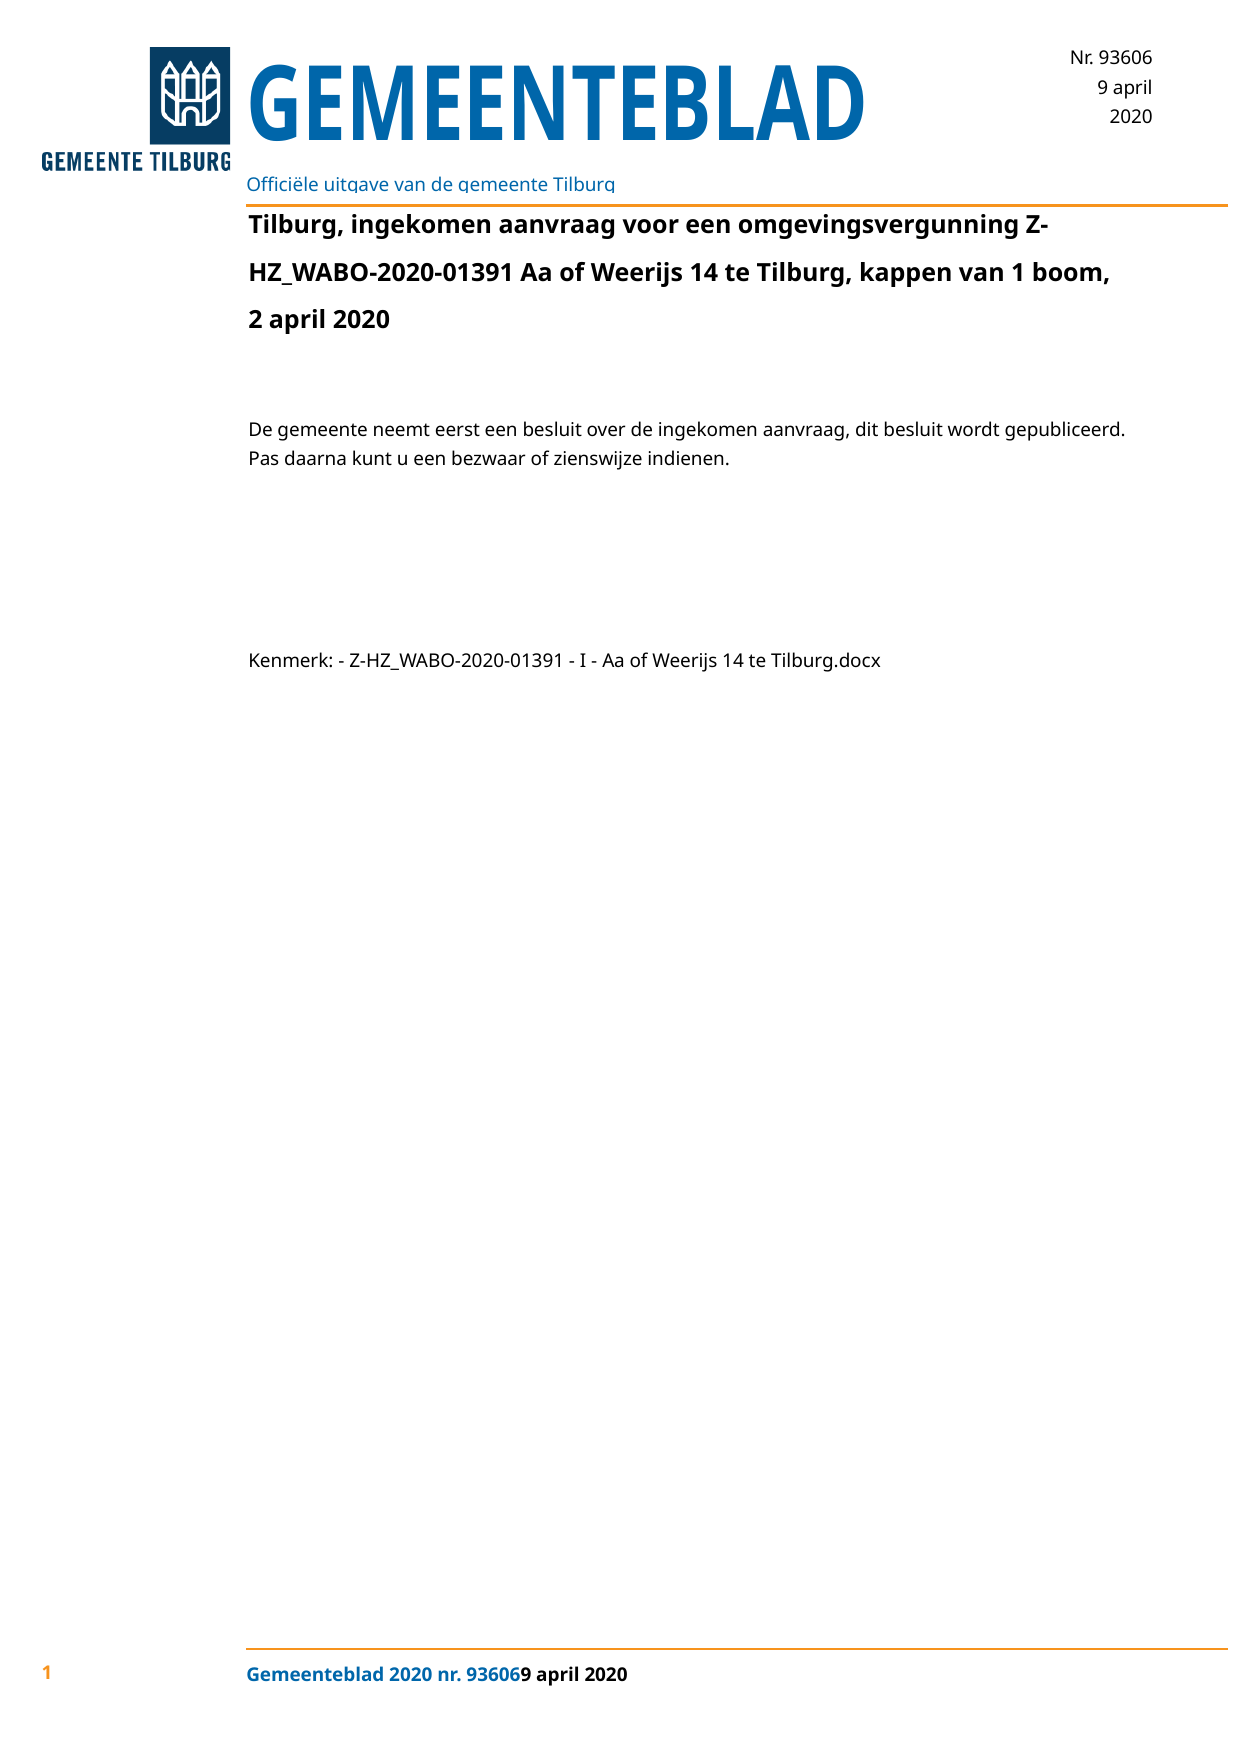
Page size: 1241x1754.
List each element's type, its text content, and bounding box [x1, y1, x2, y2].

picture [41, 47, 231, 172]
text Kenmerk: - Z-HZ_WABO-2020-01391 - I - Aa of Weerijs 14 te Tilburg.docx [248, 647, 1152, 673]
text De gemeente neemt eerst een besluit over de ingekomen aanvraag, dit besluit wordt gepubliceerd. Pas daarna kunt u een bezwaar of zienswijze indienen. [248, 416, 1152, 471]
text Tilburg, ingekomen aanvraag voor een omgevingsvergunning Z-HZ_WABO-2020-01391 Aa of Weerijs 14 te Tilburg, kappen van 1 boom, 2 april 2020 [248, 207, 1152, 336]
